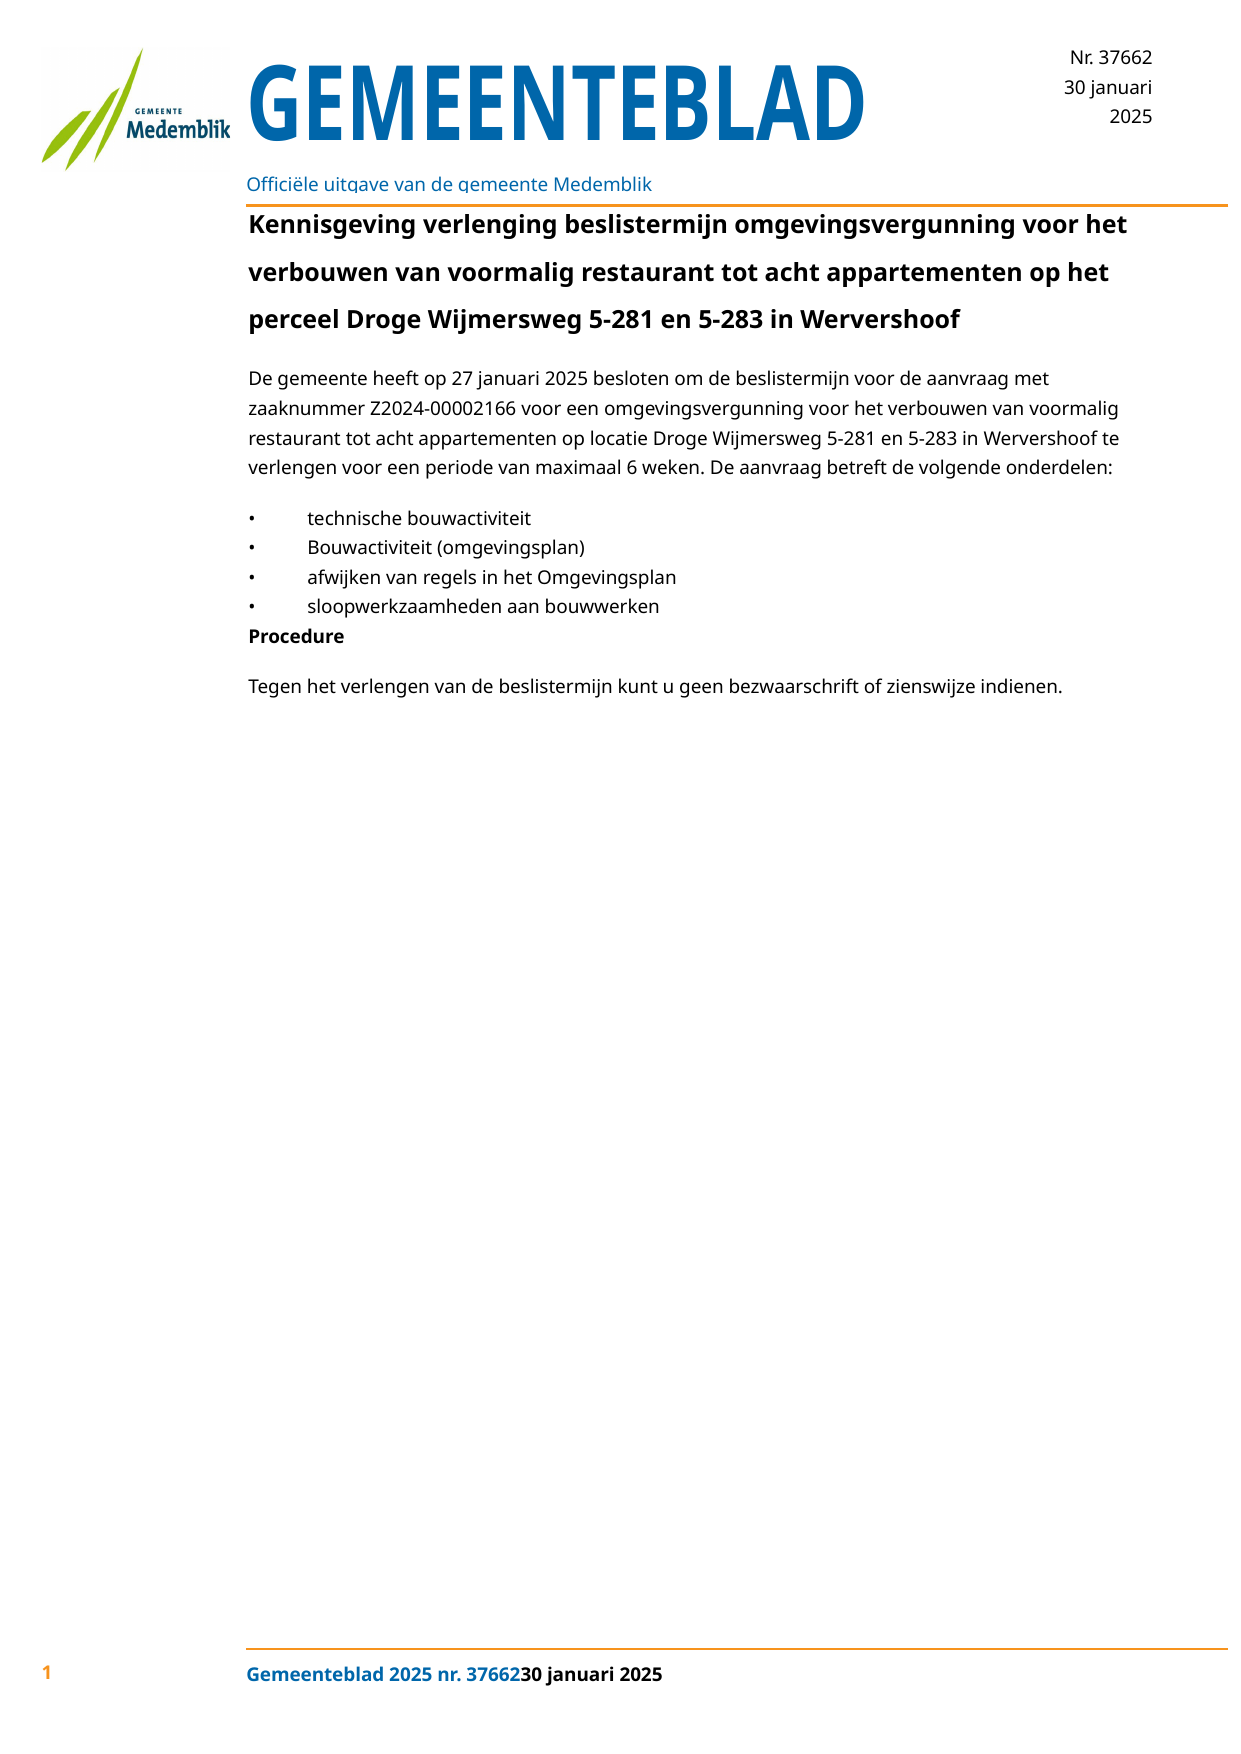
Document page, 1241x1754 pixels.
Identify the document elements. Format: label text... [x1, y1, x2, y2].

list Bouwactiviteit (omgevingsplan) [248, 534, 1152, 560]
text Procedure [248, 623, 1152, 649]
list afwijken van regels in het Omgevingsplan [248, 564, 1152, 589]
list sloopwerkzaamheden aan bouwwerken [248, 593, 1152, 619]
text Kennisgeving verlenging beslistermijn omgevingsvergunning voor het verbouwen van voormalig restaurant tot acht appartementen op het perceel Droge Wijmersweg 5-281 en 5-283 in Wervershoof [248, 207, 1152, 336]
picture [41, 47, 231, 172]
list technische bouwactiviteit [248, 505, 1152, 530]
text De gemeente heeft op 27 januari 2025 besloten om de beslistermijn voor de aanvraag met zaaknummer Z2024-00002166 voor een omgevingsvergunning voor het verbouwen van voormalig restaurant tot acht appartementen op locatie Droge Wijmersweg 5-281 en 5-283 in Wervershoof te verlengen voor een periode van maximaal 6 weken. De aanvraag betreft de volgende onderdelen: [248, 366, 1152, 480]
text Tegen het verlengen van de beslistermijn kunt u geen bezwaarschrift of zienswijze indienen. [248, 673, 1152, 699]
